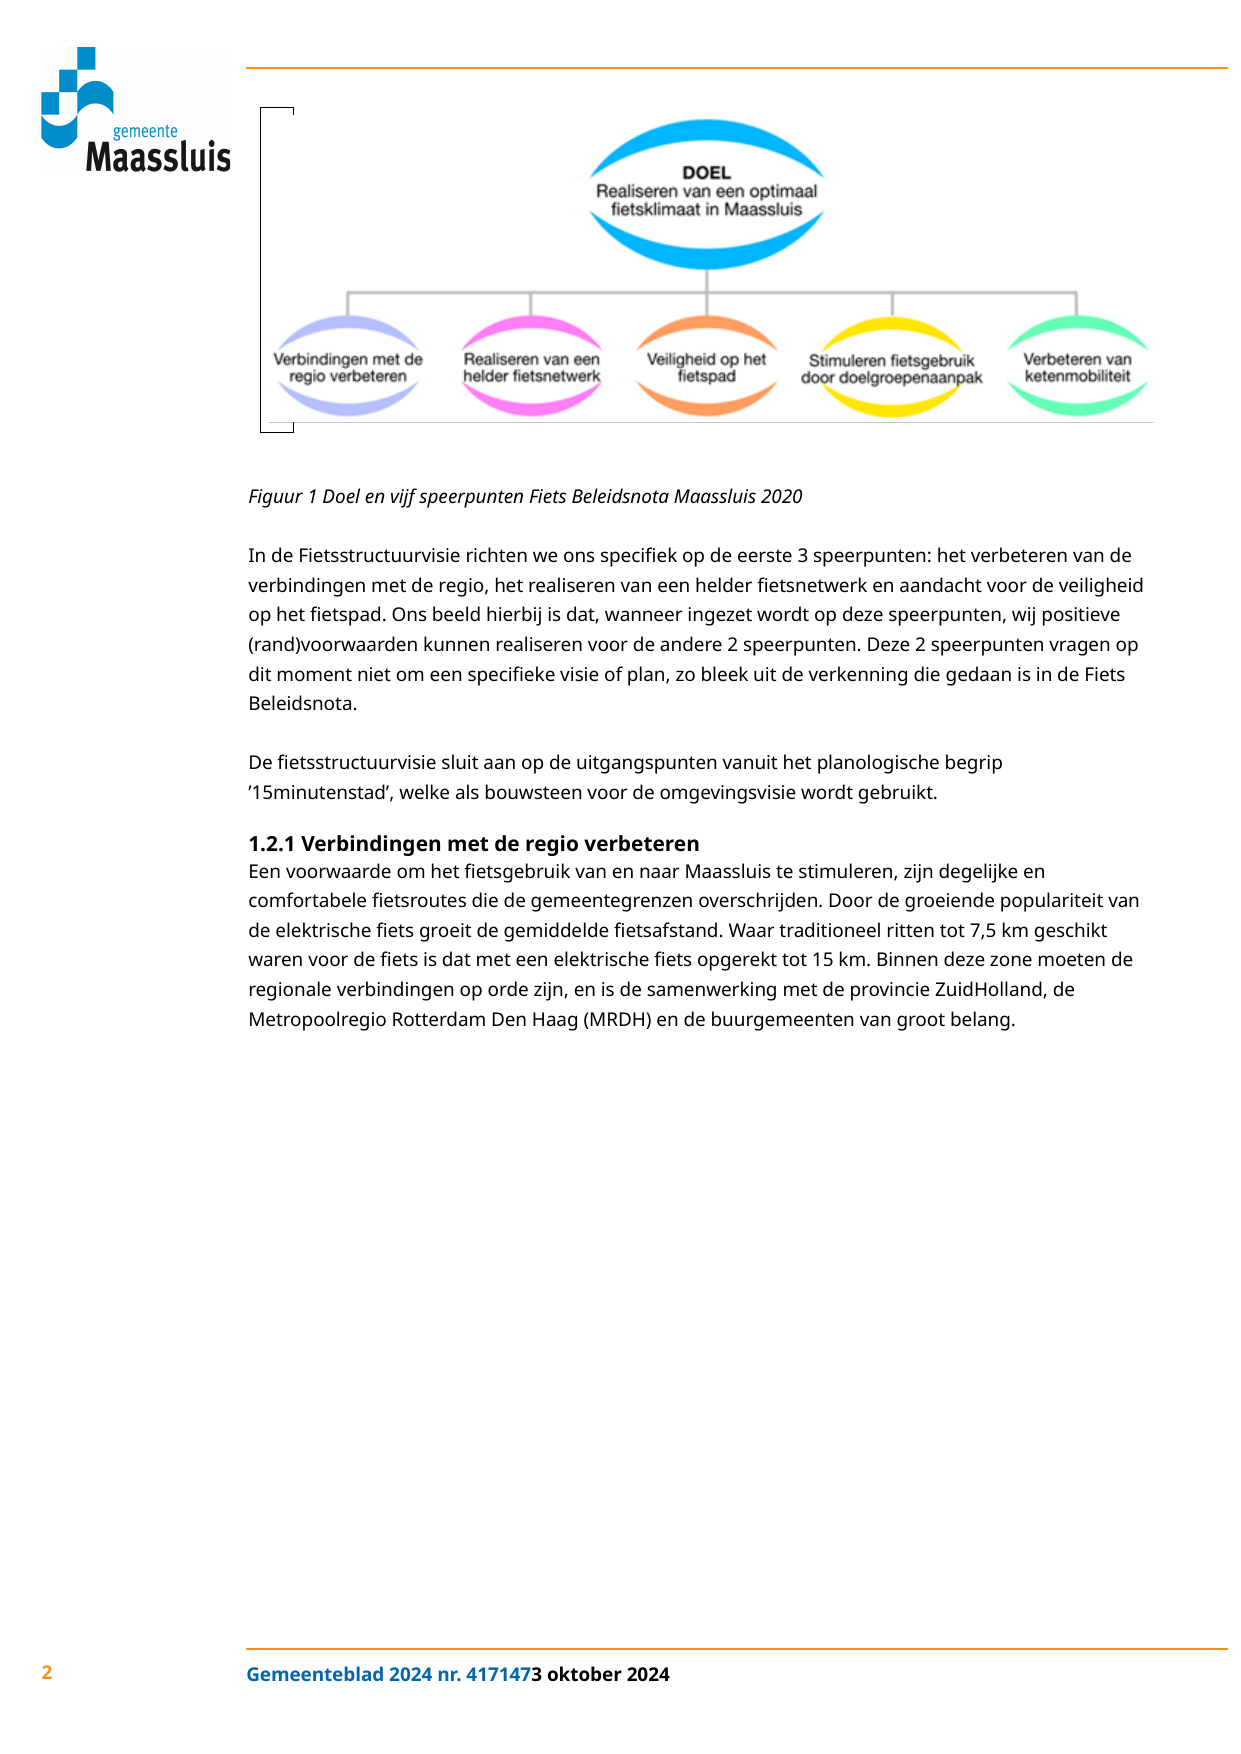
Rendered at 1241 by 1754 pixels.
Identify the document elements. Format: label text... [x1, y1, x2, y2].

picture [268, 115, 1155, 424]
text Een voorwaarde om het fietsgebruik van en naar Maassluis te stimuleren, zijn degelijke en comfortabele fietsroutes die de gemeentegrenzen overschrijden. Door de groeiende populariteit van de elektrische fiets groeit de gemiddelde fietsafstand. Waar traditioneel ritten tot 7,5 km geschikt waren voor de fiets is dat met een elektrische fiets opgerekt tot 15 km. Binnen deze zone moeten de regionale verbindingen op orde zijn, en is de samenwerking met de provincie ZuidHolland, de Metropoolregio Rotterdam Den Haag (MRDH) en de buurgemeenten van groot belang. [248, 858, 1152, 1032]
text De fietsstructuurvisie sluit aan op de uitgangspunten vanuit het planologische begrip ’15minutenstad’, welke als bouwsteen voor de omgevingsvisie wordt gebruikt. [248, 749, 1152, 805]
text 1.2.1 Verbindingen met de regio verbeteren [248, 829, 1152, 858]
text Figuur 1 Doel en vijf speerpunten Fiets Beleidsnota Maassluis 2020 [248, 483, 1152, 509]
text In de Fietsstructuurvisie richten we ons specifiek op de eerste 3 speerpunten: het verbeteren van de verbindingen met de regio, het realiseren van een helder fietsnetwerk en aandacht voor de veiligheid op het fietspad. Ons beeld hierbij is dat, wanneer ingezet wordt op deze speerpunten, wij positieve (rand)voorwaarden kunnen realiseren voor de andere 2 speerpunten. Deze 2 speerpunten vragen op dit moment niet om een specifieke visie of plan, zo bleek uit de verkenning die gedaan is in de Fiets Beleidsnota. [248, 542, 1152, 716]
picture [41, 47, 77, 92]
picture [41, 47, 231, 172]
